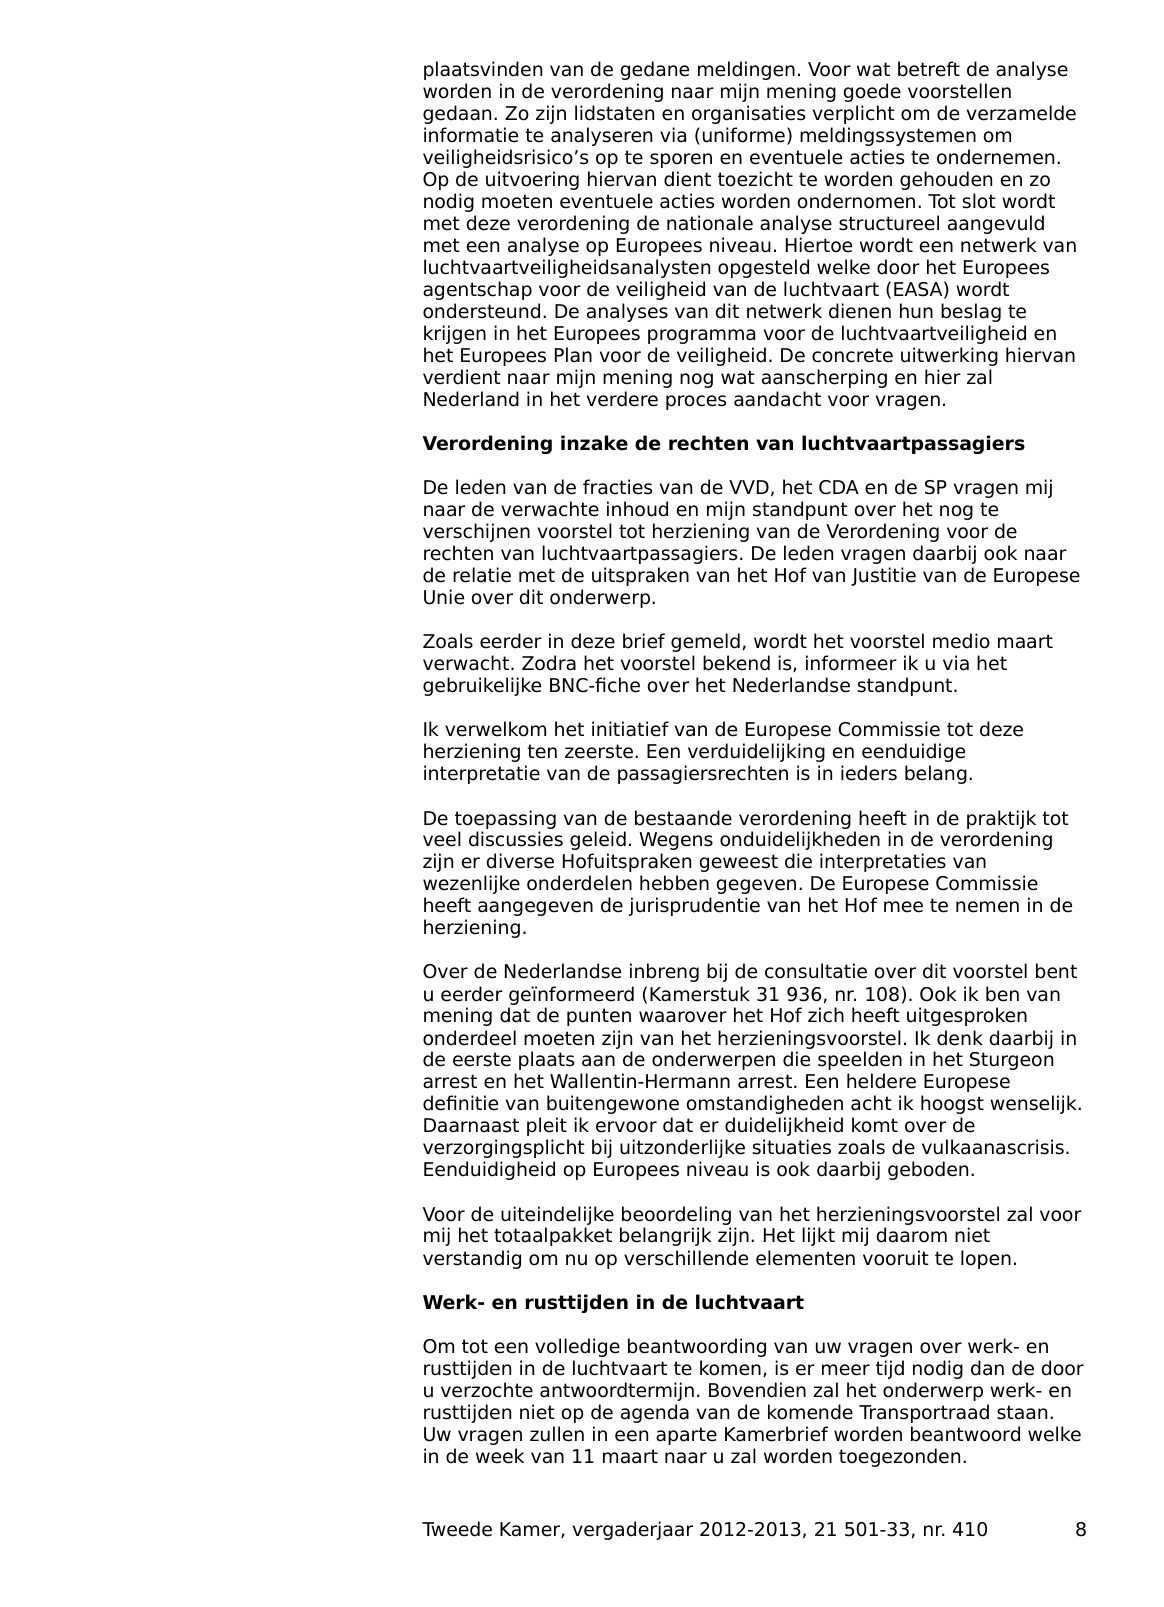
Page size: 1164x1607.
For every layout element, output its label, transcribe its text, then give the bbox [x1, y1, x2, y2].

text De leden van de fracties van de VVD, het CDA en de SP vragen mij naar de verwachte inhoud en mijn standpunt over het nog te verschijnen voorstel tot herziening van de Verordening voor de rechten van luchtvaartpassagiers. De leden vragen daarbij ook naar de relatie met de uitspraken van het Hof van Justitie van de Europese Unie over dit onderwerp. [422, 477, 1087, 609]
text Voor de uiteindelijke beoordeling van het herzieningsvoorstel zal voor mij het totaalpakket belangrijk zijn. Het lijkt mij daarom niet verstandig om nu op verschillende elementen vooruit te lopen. [422, 1203, 1087, 1269]
text Zoals eerder in deze brief gemeld, wordt het voorstel medio maart verwacht. Zodra het voorstel bekend is, informeer ik u via het gebruikelijke BNC-fiche over het Nederlandse standpunt. [422, 631, 1087, 697]
text Ik verwelkom het initiatief van de Europese Commissie tot deze herziening ten zeerste. Een verduidelijking en eenduidige interpretatie van de passagiersrechten is in ieders belang. [422, 719, 1087, 785]
text Over de Nederlandse inbreng bij de consultatie over dit voorstel bent u eerder geïnformeerd (Kamerstuk 31 936, nr. 108). Ook ik ben van mening dat de punten waarover het Hof zich heeft uitgesproken onderdeel moeten zijn van het herzieningsvoorstel. Ik denk daarbij in de eerste plaats aan de onderwerpen die speelden in het Sturgeon arrest en het Wallentin-Hermann arrest. Een heldere Europese definitie van buitengewone omstandigheden acht ik hoogst wenselijk. Daarnaast pleit ik ervoor dat er duidelijkheid komt over de verzorgingsplicht bij uitzonderlijke situaties zoals de vulkaanascrisis. Eenduidigheid op Europees niveau is ook daarbij geboden. [422, 961, 1087, 1181]
text De toepassing van de bestaande verordening heeft in de praktijk tot veel discussies geleid. Wegens onduidelijkheden in de verordening zijn er diverse Hofuitspraken geweest die interpretaties van wezenlijke onderdelen hebben gegeven. De Europese Commissie heeft aangegeven de jurisprudentie van het Hof mee te nemen in de herziening. [422, 807, 1087, 939]
text Om tot een volledige beantwoording van uw vragen over werk- en rusttijden in de luchtvaart te komen, is er meer tijd nodig dan de door u verzochte antwoordtermijn. Bovendien zal het onderwerp werk- en rusttijden niet op de agenda van de komende Transportraad staan. Uw vragen zullen in een aparte Kamerbrief worden beantwoord welke in de week van 11 maart naar u zal worden toegezonden. [422, 1336, 1087, 1468]
subtitle Verordening inzake de rechten van luchtvaartpassagiers [422, 433, 1087, 455]
subtitle Werk- en rusttijden in de luchtvaart [422, 1292, 1087, 1313]
text plaatsvinden van de gedane meldingen. Voor wat betreft de analyse worden in de verordening naar mijn mening goede voorstellen gedaan. Zo zijn lidstaten en organisaties verplicht om de verzamelde informatie te analyseren via (uniforme) meldingssystemen om veiligheidsrisico’s op te sporen en eventuele acties te ondernemen. Op de uitvoering hiervan dient toezicht te worden gehouden en zo nodig moeten eventuele acties worden ondernomen. Tot slot wordt met deze verordening de nationale analyse structureel aangevuld met een analyse op Europees niveau. Hiertoe wordt een netwerk van luchtvaartveiligheidsanalysten opgesteld welke door het Europees agentschap voor de veiligheid van de luchtvaart (EASA) wordt ondersteund. De analyses van dit netwerk dienen hun beslag te krijgen in het Europees programma voor de luchtvaartveiligheid en het Europees Plan voor de veiligheid. De concrete uitwerking hiervan verdient naar mijn mening nog wat aanscherping en hier zal Nederland in het verdere proces aandacht voor vragen. [422, 59, 1087, 411]
